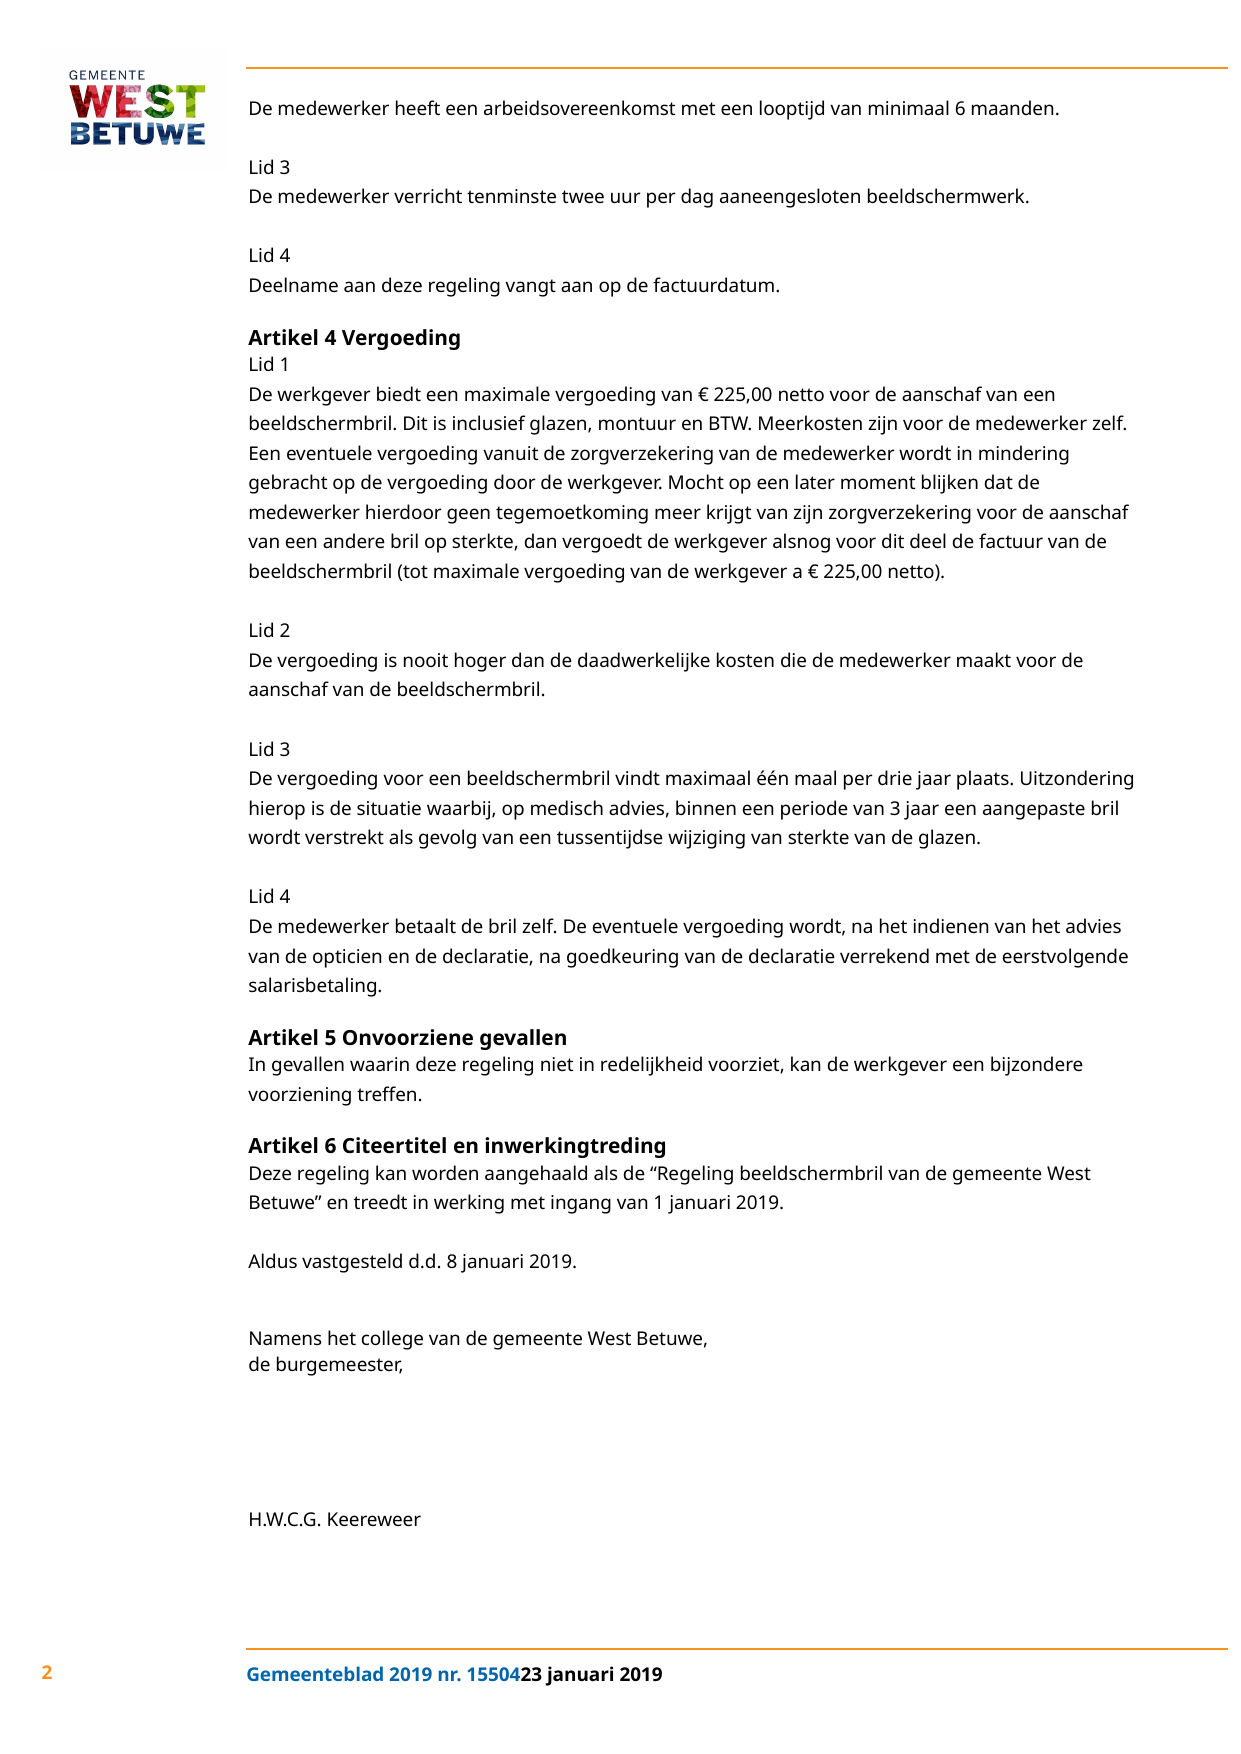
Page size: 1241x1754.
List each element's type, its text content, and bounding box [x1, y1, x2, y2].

text Lid 4 [248, 884, 1152, 909]
text Lid 3 [248, 154, 1152, 180]
text H.W.C.G. Keereweer [248, 1506, 1152, 1531]
text Namens het college van de gemeente West Betuwe, [248, 1326, 1152, 1351]
text Deze regeling kan worden aangehaald als de “Regeling beeldschermbril van de gemeente West Betuwe” en treedt in werking met ingang van 1 januari 2019. [248, 1160, 1152, 1215]
text De medewerker betaalt de bril zelf. De eventuele vergoeding wordt, na het indienen van het advies van de opticien en de declaratie, na goedkeuring van de declaratie verrekend met de eerstvolgende salarisbetaling. [248, 913, 1152, 998]
text De vergoeding voor een beeldschermbril vindt maximaal één maal per drie jaar plaats. Uitzondering hierop is de situatie waarbij, op medisch advies, binnen een periode van 3 jaar een aangepaste bril wordt verstrekt als gevolg van een tussentijdse wijziging van sterkte van de glazen. [248, 765, 1152, 850]
text Lid 1 [248, 351, 1152, 377]
text Lid 3 [248, 736, 1152, 761]
text Artikel 6 Citeertitel en inwerkingtreding [248, 1131, 1152, 1160]
text Deelname aan deze regeling vangt aan op de factuurdatum. [248, 272, 1152, 298]
text De werkgever biedt een maximale vergoeding van € 225,00 netto voor de aanschaf van een beeldschermbril. Dit is inclusief glazen, montuur en BTW. Meerkosten zijn voor de medewerker zelf. Een eventuele vergoeding vanuit de zorgverzekering van de medewerker wordt in mindering gebracht op de vergoeding door de werkgever. Mocht op een later moment blijken dat de medewerker hierdoor geen tegemoetkoming meer krijgt van zijn zorgverzekering voor de aanschaf van een andere bril op sterkte, dan vergoedt de werkgever alsnog voor dit deel de factuur van de beeldschermbril (tot maximale vergoeding van de werkgever a € 225,00 netto). [248, 381, 1152, 584]
text De medewerker heeft een arbeidsovereenkomst met een looptijd van minimaal 6 maanden. [248, 95, 1152, 121]
picture [41, 47, 231, 172]
text de burgemeester, [248, 1351, 1152, 1377]
text De medewerker verricht tenminste twee uur per dag aaneengesloten beeldschermwerk. [248, 183, 1152, 209]
text De vergoeding is nooit hoger dan de daadwerkelijke kosten die de medewerker maakt voor de aanschaf van de beeldschermbril. [248, 647, 1152, 702]
text Lid 2 [248, 617, 1152, 643]
text Artikel 4 Vergoeding [248, 323, 1152, 351]
text In gevallen waarin deze regeling niet in redelijkheid voorziet, kan de werkgever een bijzondere voorziening treffen. [248, 1051, 1152, 1107]
text Aldus vastgesteld d.d. 8 januari 2019. [248, 1248, 1152, 1274]
text Artikel 5 Onvoorziene gevallen [248, 1023, 1152, 1051]
text Lid 4 [248, 243, 1152, 268]
